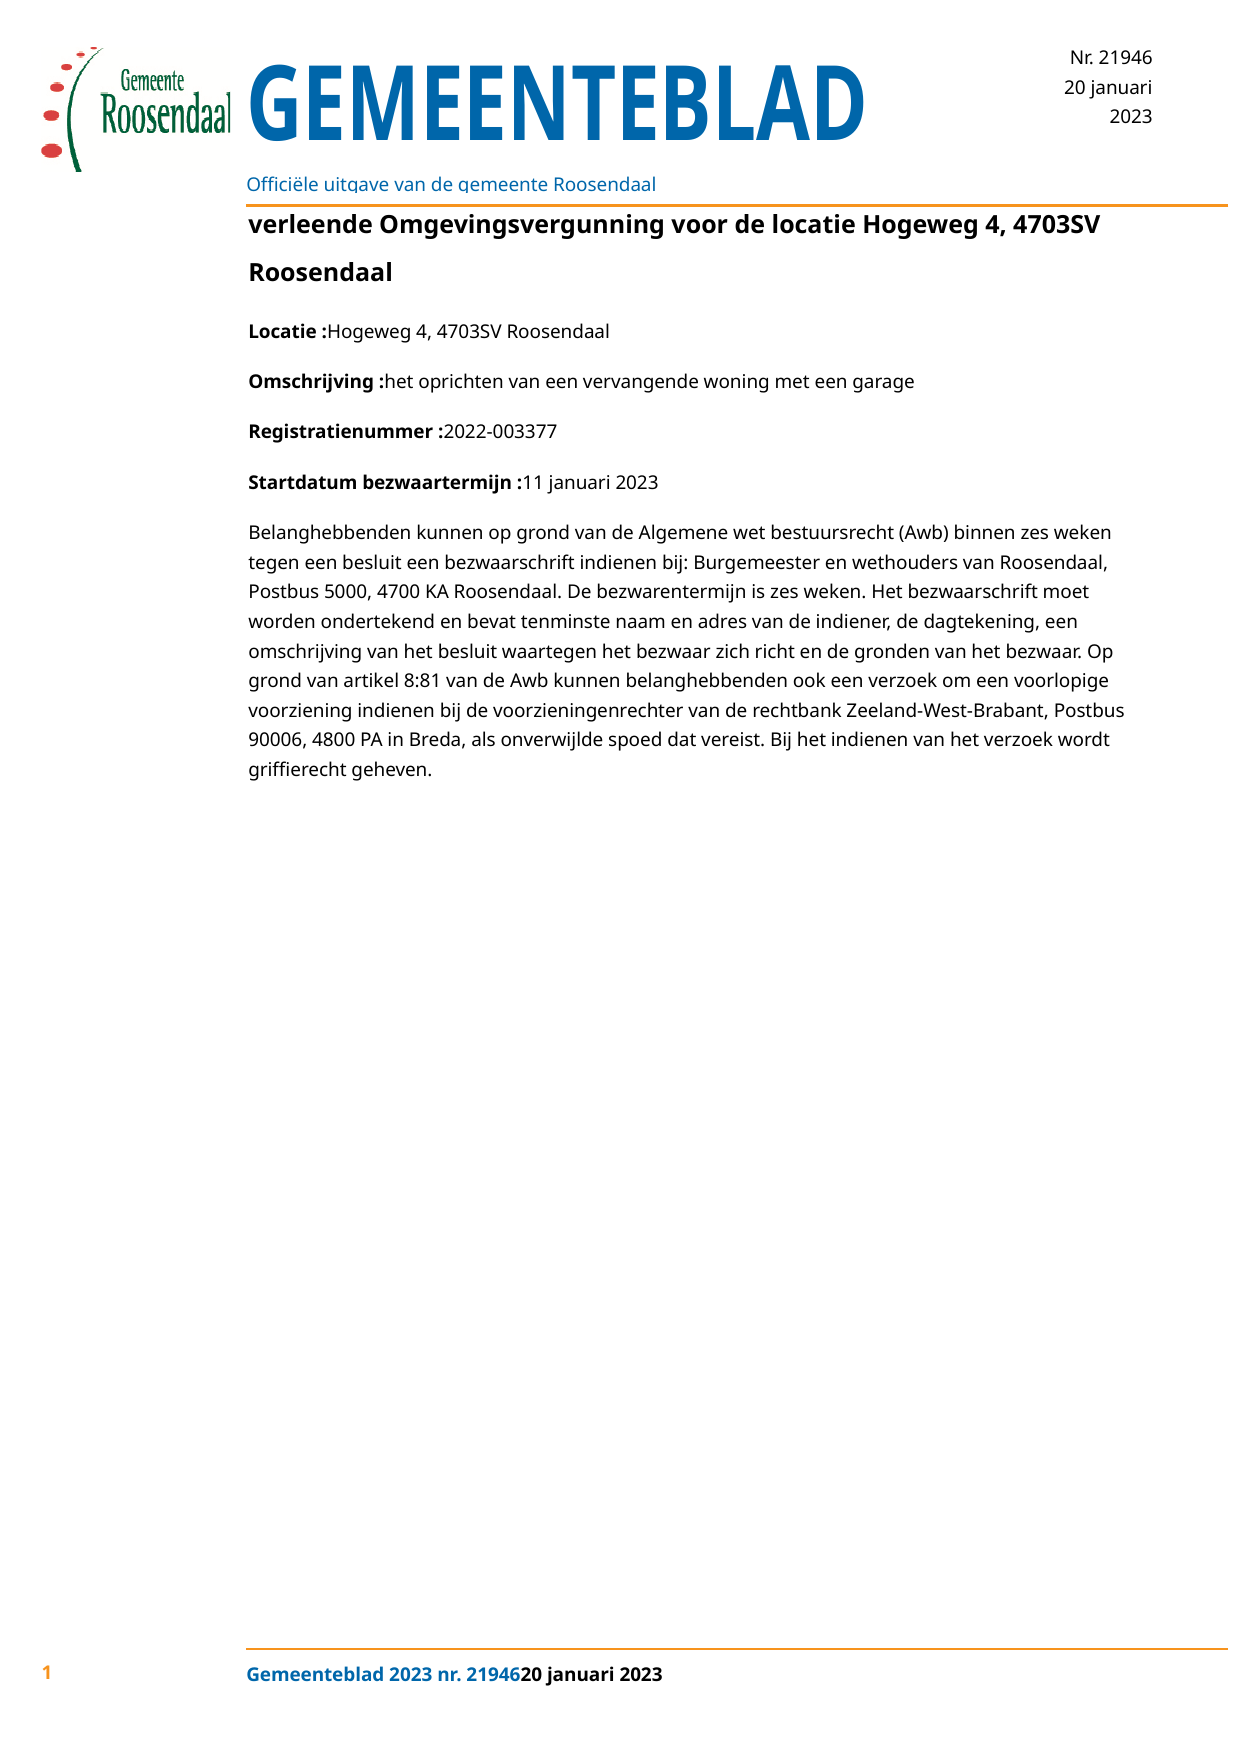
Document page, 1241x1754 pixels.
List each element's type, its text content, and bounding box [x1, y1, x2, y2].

text Startdatum bezwaartermijn :11 januari 2023 [248, 469, 1152, 495]
picture [41, 47, 231, 172]
text Belanghebbenden kunnen op grond van de Algemene wet bestuursrecht (Awb) binnen zes weken tegen een besluit een bezwaarschrift indienen bij: Burgemeester en wethouders van Roosendaal, Postbus 5000, 4700 KA Roosendaal. De bezwarentermijn is zes weken. Het bezwaarschrift moet worden ondertekend en bevat tenminste naam en adres van de indiener, de dagtekening, een omschrijving van het besluit waartegen het bezwaar zich richt en de gronden van het bezwaar. Op grond van artikel 8:81 van de Awb kunnen belanghebbenden ook een verzoek om een voorlopige voorziening indienen bij de voorzieningenrechter van de rechtbank Zeeland-West-Brabant, Postbus 90006, 4800 PA in Breda, als onverwijlde spoed dat vereist. Bij het indienen van het verzoek wordt griffierecht geheven. [248, 519, 1152, 782]
text Locatie :Hogeweg 4, 4703SV Roosendaal [248, 318, 1152, 344]
text Registratienummer :2022-003377 [248, 419, 1152, 444]
text Omschrijving :het oprichten van een vervangende woning met een garage [248, 368, 1152, 394]
text verleende Omgevingsvergunning voor de locatie Hogeweg 4, 4703SV Roosendaal [248, 207, 1152, 288]
